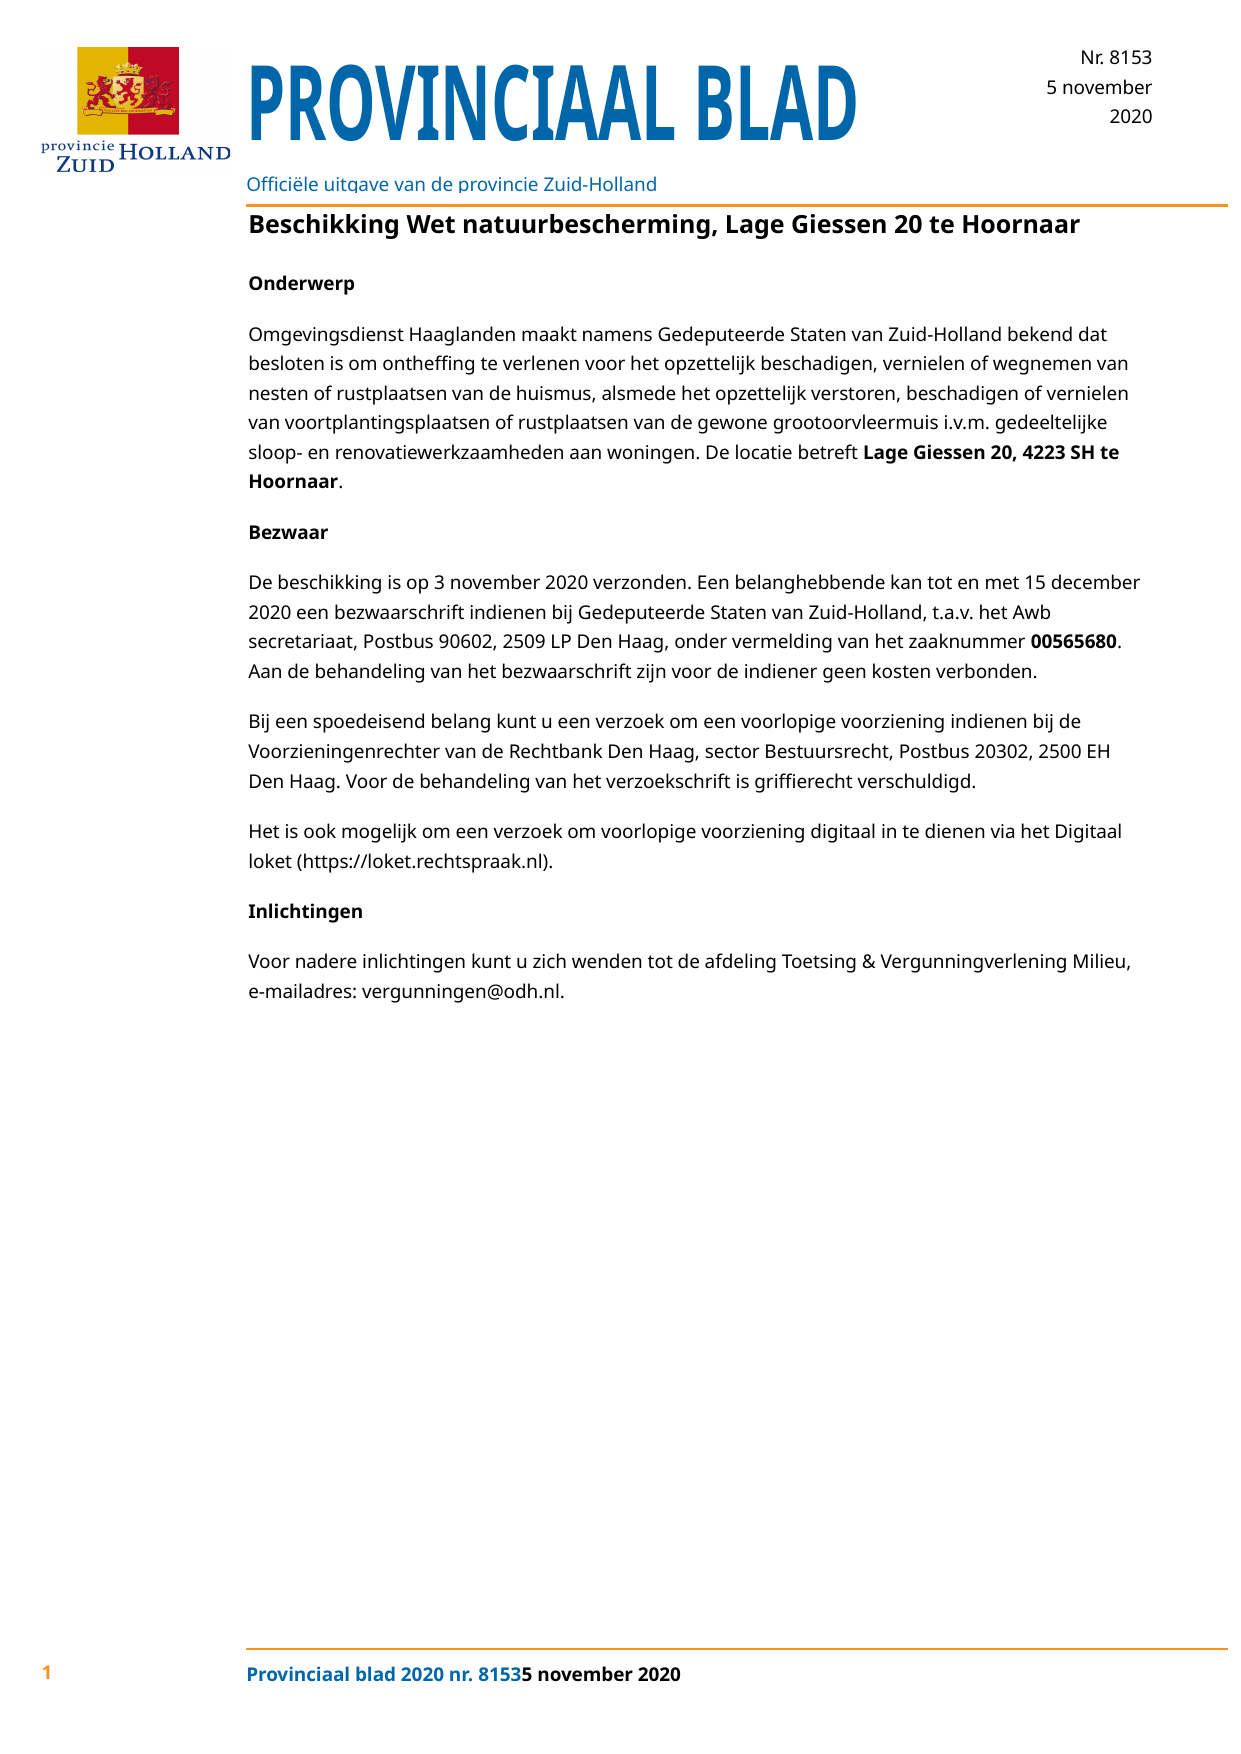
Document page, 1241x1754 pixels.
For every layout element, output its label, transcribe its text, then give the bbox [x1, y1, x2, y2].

text Beschikking Wet natuurbescherming, Lage Giessen 20 te Hoornaar [248, 207, 1152, 241]
text Onderwerp [248, 270, 1152, 296]
text Voor nadere inlichtingen kunt u zich wenden tot de afdeling Toetsing & Vergunningverlening Milieu, e-mailadres: vergunningen@odh.nl. [248, 949, 1152, 1004]
text Bij een spoedeisend belang kunt u een verzoek om een voorlopige voorziening indienen bij de Voorzieningenrechter van de Rechtbank Den Haag, sector Bestuursrecht, Postbus 20302, 2500 EH Den Haag. Voor de behandeling van het verzoekschrift is griffierecht verschuldigd. [248, 709, 1152, 793]
text Omgevingsdienst Haaglanden maakt namens Gedeputeerde Staten van Zuid-Holland bekend dat besloten is om ontheffing te verlenen voor het opzettelijk beschadigen, vernielen of wegnemen van nesten of rustplaatsen van de huismus, alsmede het opzettelijk verstoren, beschadigen of vernielen van voortplantingsplaatsen of rustplaatsen van de gewone grootoorvleermuis i.v.m. gedeeltelijke sloop- en renovatiewerkzaamheden aan woningen. De locatie betreft Lage Giessen 20, 4223 SH te Hoornaar. [248, 321, 1152, 494]
text Het is ook mogelijk om een verzoek om voorlopige voorziening digitaal in te dienen via het Digitaal loket (https://loket.rechtspraak.nl). [248, 818, 1152, 873]
text Bezwaar [248, 519, 1152, 545]
text Inlichtingen [248, 898, 1152, 924]
picture [41, 47, 231, 172]
text De beschikking is op 3 november 2020 verzonden. Een belanghebbende kan tot en met 15 december 2020 een bezwaarschrift indienen bij Gedeputeerde Staten van Zuid-Holland, t.a.v. het Awb secretariaat, Postbus 90602, 2509 LP Den Haag, onder vermelding van het zaaknummer 00565680. Aan de behandeling van het bezwaarschrift zijn voor de indiener geen kosten verbonden. [248, 569, 1152, 684]
